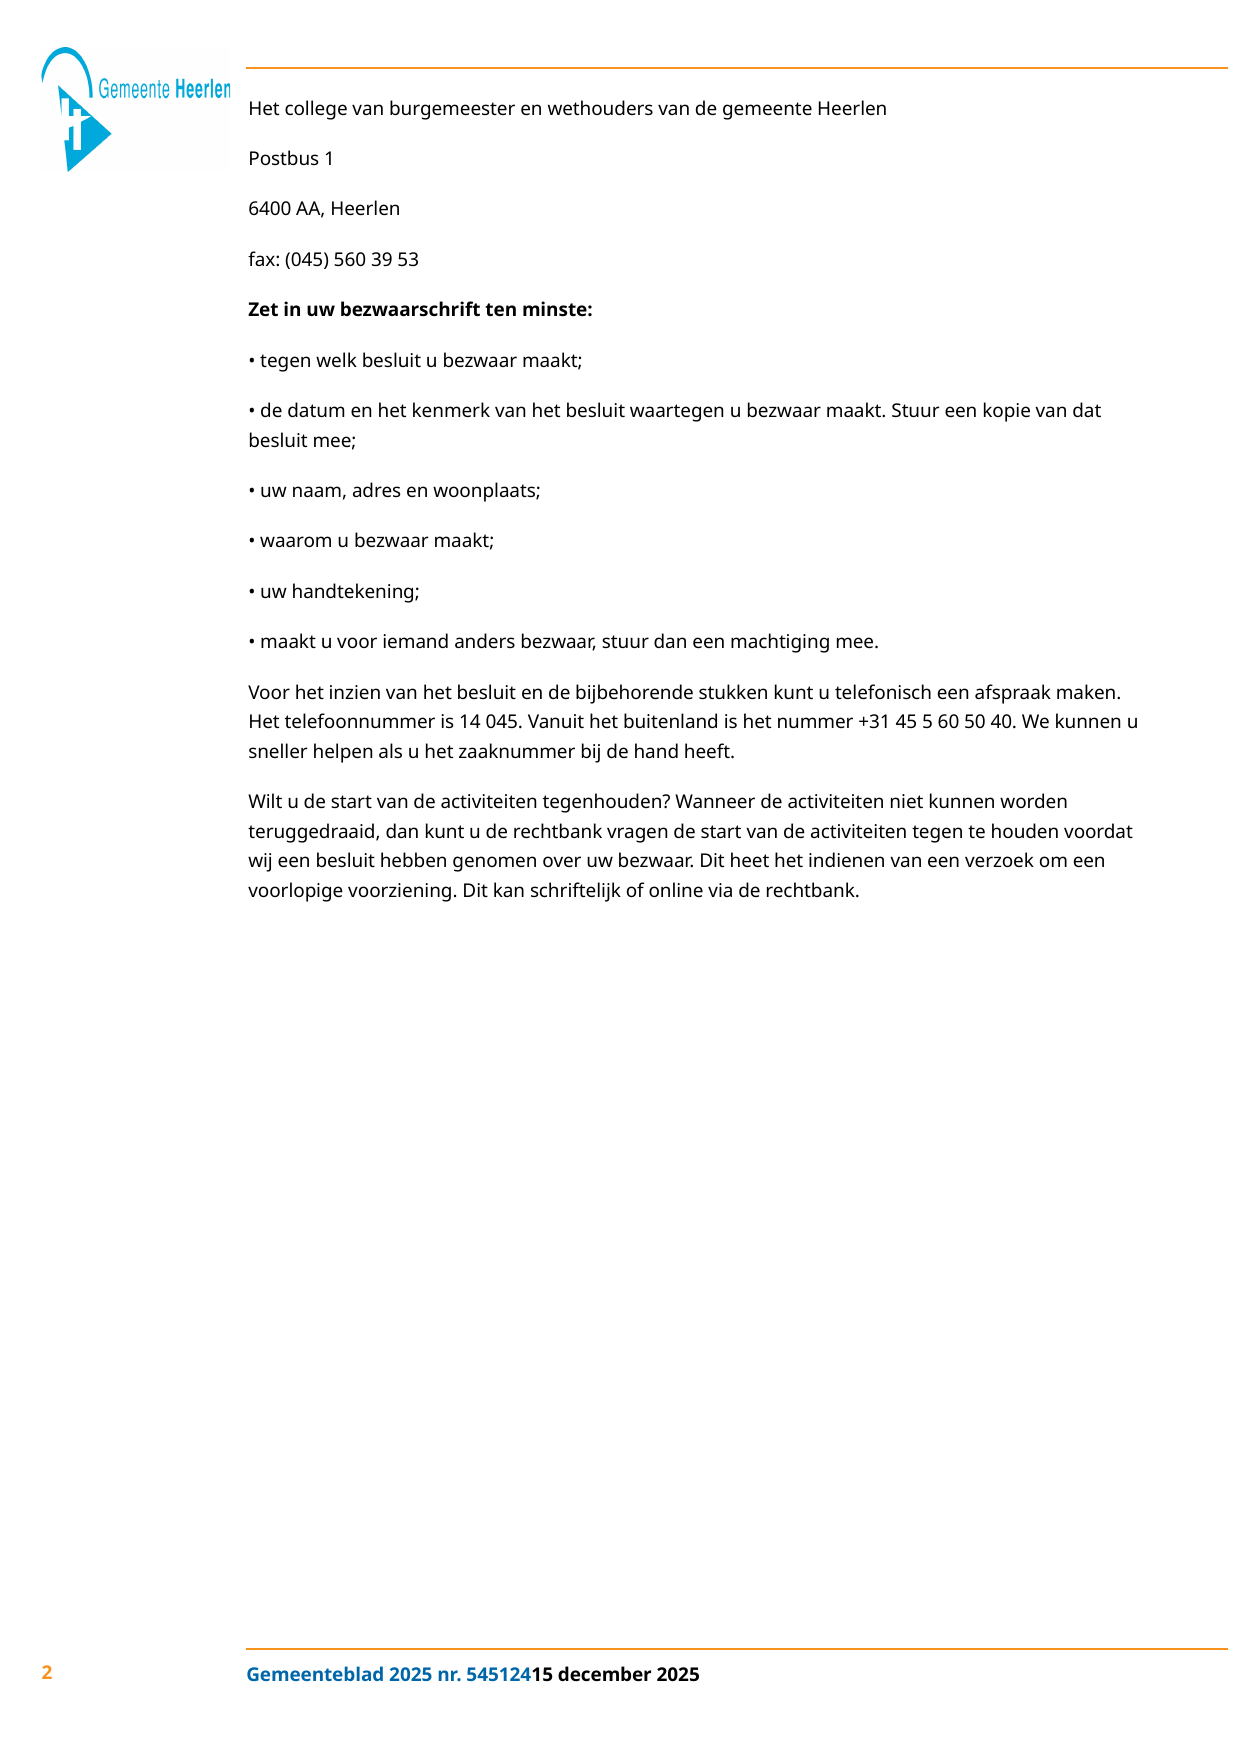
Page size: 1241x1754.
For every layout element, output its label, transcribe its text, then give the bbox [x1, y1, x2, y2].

text • uw naam, adres en woonplaats; [248, 477, 1152, 503]
text Postbus 1 [248, 145, 1152, 171]
text Zet in uw bezwaarschrift ten minste: [248, 296, 1152, 322]
text • uw handtekening; [248, 578, 1152, 604]
text • waarom u bezwaar maakt; [248, 528, 1152, 553]
picture [41, 47, 59, 70]
text 6400 AA, Heerlen [248, 196, 1152, 221]
text Het college van burgemeester en wethouders van de gemeente Heerlen [248, 95, 1152, 121]
text Wilt u de start van de activiteiten tegenhouden? Wanneer de activiteiten niet kunnen worden teruggedraaid, dan kunt u de rechtbank vragen de start van de activiteiten tegen te houden voordat wij een besluit hebben genomen over uw bezwaar. Dit heet het indienen van een verzoek om een voorlopige voorziening. Dit kan schriftelijk of online via de rechtbank. [248, 788, 1152, 903]
text • tegen welk besluit u bezwaar maakt; [248, 347, 1152, 373]
text Voor het inzien van het besluit en de bijbehorende stukken kunt u telefonisch een afspraak maken. Het telefoonnummer is 14 045. Vanuit het buitenland is het nummer +31 45 5 60 50 40. We kunnen u sneller helpen als u het zaaknummer bij de hand heeft. [248, 679, 1152, 764]
picture [41, 47, 231, 172]
text • maakt u voor iemand anders bezwaar, stuur dan een machtiging mee. [248, 628, 1152, 654]
text • de datum en het kenmerk van het besluit waartegen u bezwaar maakt. Stuur een kopie van dat besluit mee; [248, 397, 1152, 453]
text fax: (045) 560 39 53 [248, 246, 1152, 272]
